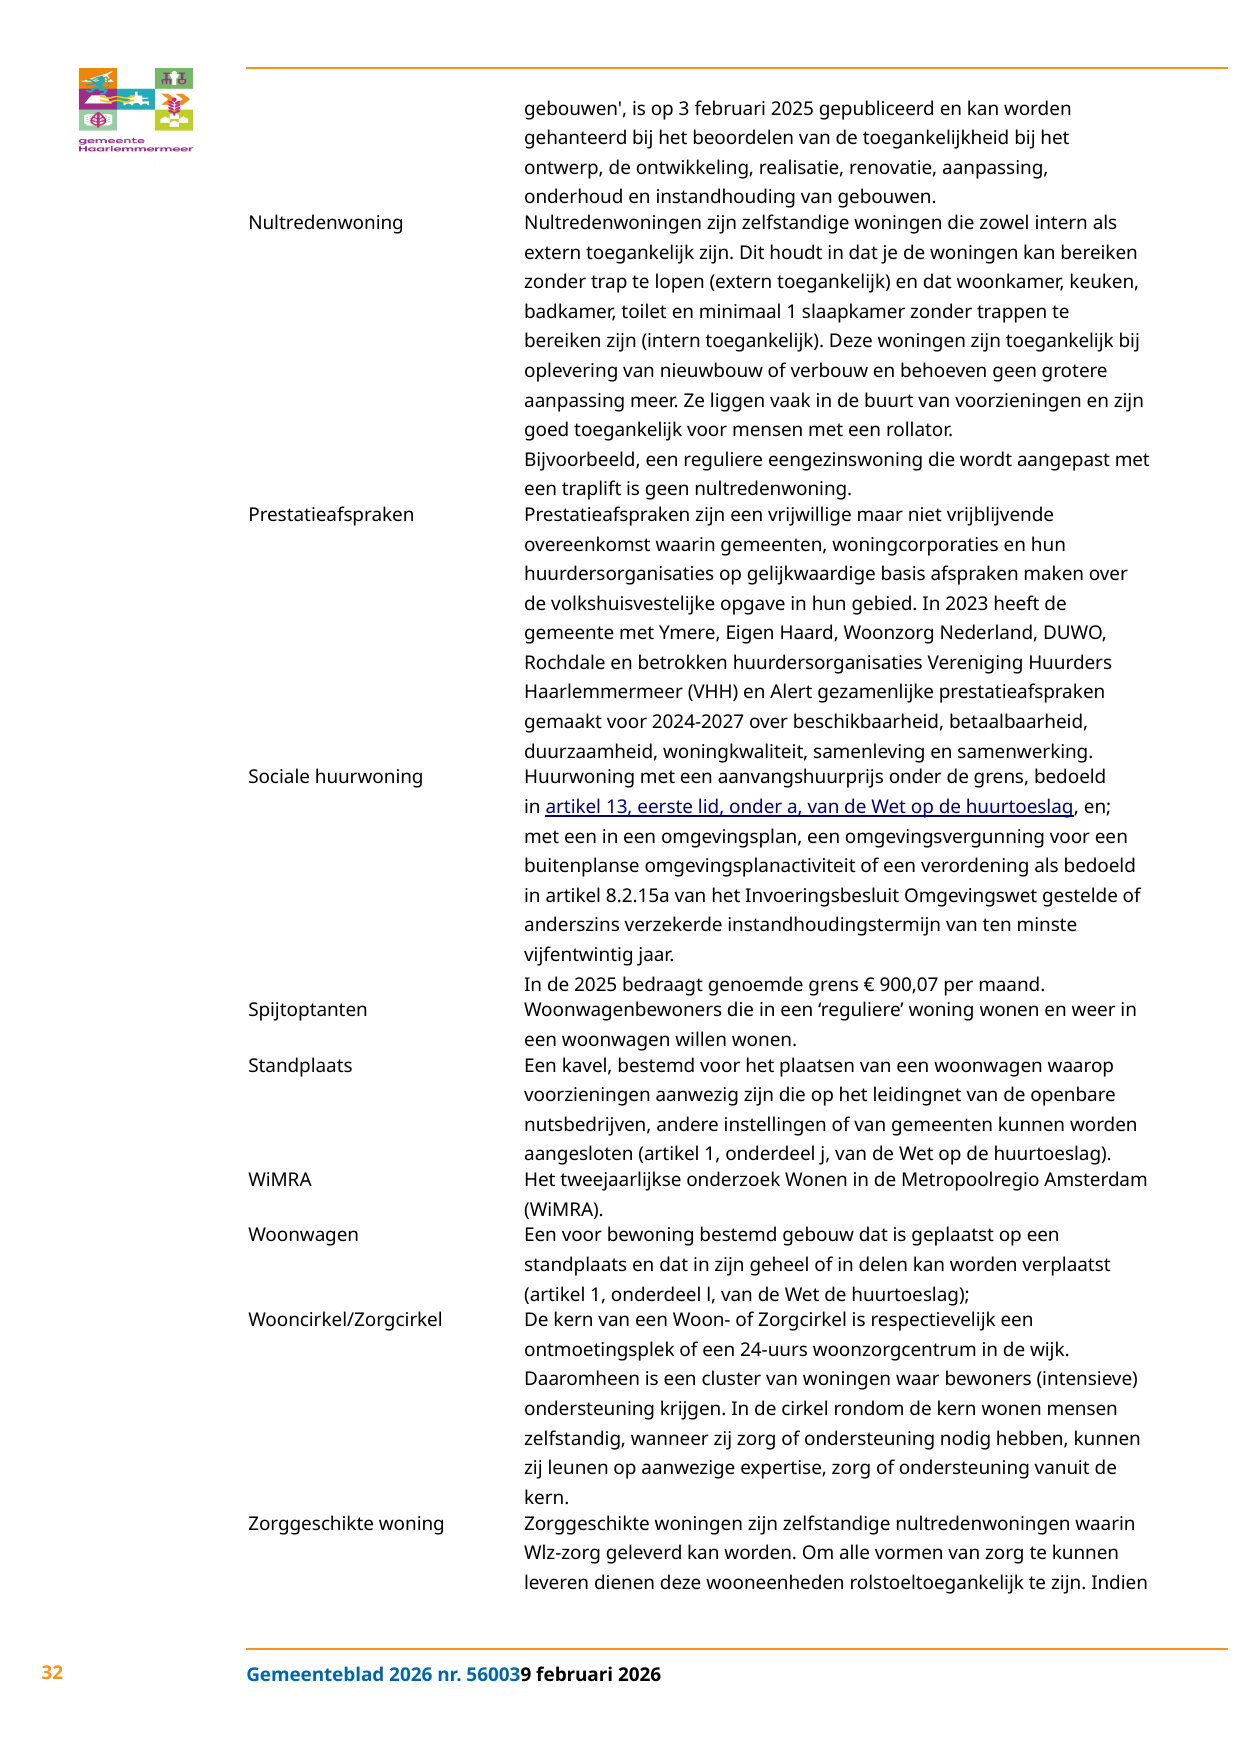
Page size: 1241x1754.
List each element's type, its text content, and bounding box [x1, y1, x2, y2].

table_cell Huurwoning met een aanvangshuurprijs onder de grens, bedoeld in artikel 13, eerste lid, onder a, van de Wet op de huurtoeslag, en; met een in een omgevingsplan, een omgevingsvergunning voor een buitenplanse omgevingsplanactiviteit of een verordening als bedoeld in artikel 8.2.15a van het Invoeringsbesluit Omgevingswet gestelde of anderszins verzekerde instandhoudingstermijn van ten minste vijfentwintig jaar. In de 2025 bedraagt genoemde grens € 900,07 per maand. [524, 764, 1152, 996]
table_cell Standplaats [248, 1052, 524, 1166]
table_cell Een voor bewoning bestemd gebouw dat is geplaatst op een standplaats en dat in zijn geheel of in delen kan worden verplaatst (artikel 1, onderdeel l, van de Wet de huurtoeslag); [524, 1222, 1152, 1306]
table_cell Woonwagen [248, 1222, 524, 1306]
table_cell Sociale huurwoning [248, 764, 524, 996]
table_cell Spijtoptanten [248, 996, 524, 1052]
table_cell Het tweejaarlijkse onderzoek Wonen in de Metropoolregio Amsterdam (WiMRA). [524, 1166, 1152, 1222]
table_cell De kern van een Woon- of Zorgcirkel is respectievelijk een ontmoetingsplek of een 24-uurs woonzorgcentrum in de wijk. Daaromheen is een cluster van woningen waar bewoners (intensieve) ondersteuning krijgen. In de cirkel rondom de kern wonen mensen zelfstandig, wanneer zij zorg of ondersteuning nodig hebben, kunnen zij leunen op aanwezige expertise, zorg of ondersteuning vanuit de kern. [524, 1306, 1152, 1510]
table_cell Woonwagenbewoners die in een ‘reguliere’ woning wonen en weer in een woonwagen willen wonen. [524, 996, 1152, 1052]
table_cell Nultredenwoningen zijn zelfstandige woningen die zowel intern als extern toegankelijk zijn. Dit houdt in dat je de woningen kan bereiken zonder trap te lopen (extern toegankelijk) en dat woonkamer, keuken, badkamer, toilet en minimaal 1 slaapkamer zonder trappen te bereiken zijn (intern toegankelijk). Deze woningen zijn toegankelijk bij oplevering van nieuwbouw of verbouw en behoeven geen grotere aanpassing meer. Ze liggen vaak in de buurt van voorzieningen en zijn goed toegankelijk voor mensen met een rollator. Bijvoorbeeld, een reguliere eengezinswoning die wordt aangepast met een traplift is geen nultredenwoning. [524, 209, 1152, 501]
table_cell Prestatieafspraken [248, 501, 524, 764]
table_cell gebouwen', is op 3 februari 2025 gepubliceerd en kan worden gehanteerd bij het beoordelen van de toegankelijkheid bij het ontwerp, de ontwikkeling, realisatie, renovatie, aanpassing, onderhoud en instandhouding van gebouwen. [524, 95, 1152, 209]
table_cell [248, 95, 524, 209]
table_cell Een kavel, bestemd voor het plaatsen van een woonwagen waarop voorzieningen aanwezig zijn die op het leidingnet van de openbare nutsbedrijven, andere instellingen of van gemeenten kunnen worden aangesloten (artikel 1, onderdeel j, van de Wet op de huurtoeslag). [524, 1052, 1152, 1166]
table_cell WiMRA [248, 1166, 524, 1222]
table_cell Wooncirkel/Zorgcirkel [248, 1306, 524, 1510]
table_cell Zorggeschikte woning [248, 1510, 524, 1594]
table_cell Nultredenwoning [248, 209, 524, 501]
table_cell Prestatieafspraken zijn een vrijwillige maar niet vrijblijvende overeenkomst waarin gemeenten, woningcorporaties en hun huurdersorganisaties op gelijkwaardige basis afspraken maken over de volkshuisvestelijke opgave in hun gebied. In 2023 heeft de gemeente met Ymere, Eigen Haard, Woonzorg Nederland, DUWO, Rochdale en betrokken huurdersorganisaties Vereniging Huurders Haarlemmermeer (VHH) en Alert gezamenlijke prestatieafspraken gemaakt voor 2024-2027 over beschikbaarheid, betaalbaarheid, duurzaamheid, woningkwaliteit, samenleving en samenwerking. [524, 501, 1152, 764]
table_cell Zorggeschikte woningen zijn zelfstandige nultredenwoningen waarin Wlz-zorg geleverd kan worden. Om alle vormen van zorg te kunnen leveren dienen deze wooneenheden rolstoeltoegankelijk te zijn. Indien [524, 1510, 1152, 1594]
picture [41, 47, 231, 172]
